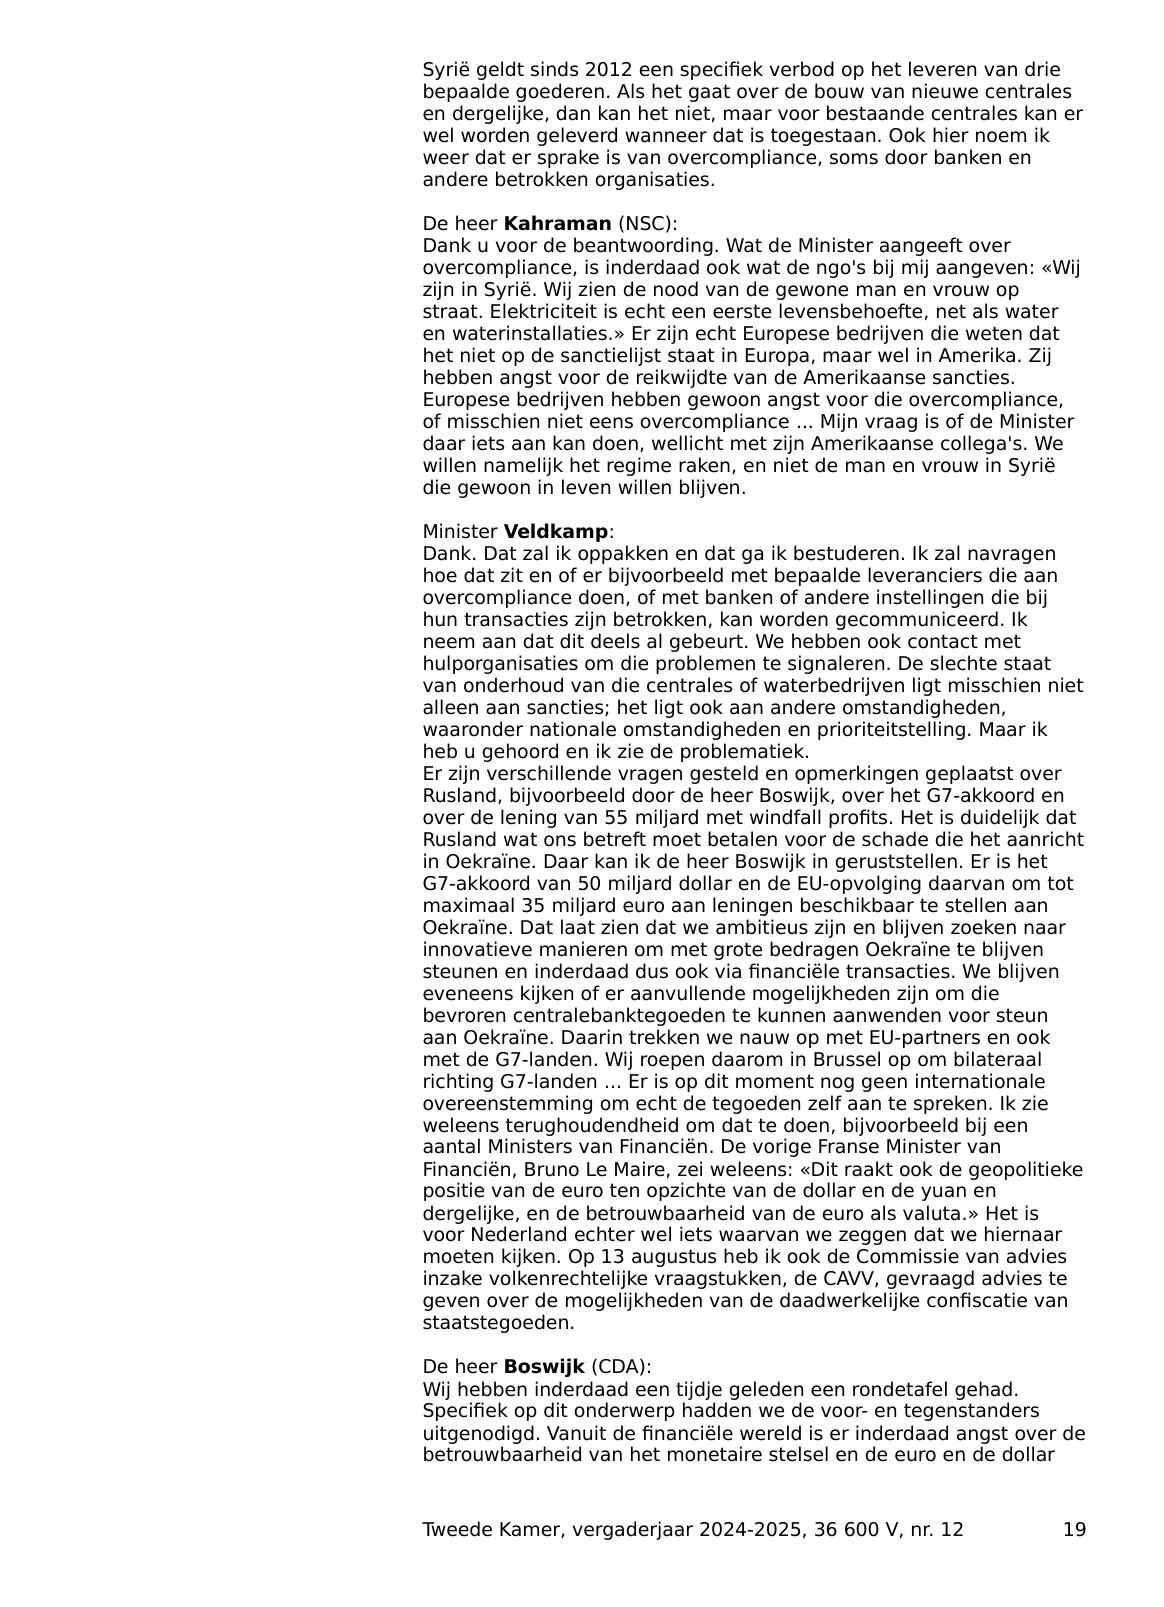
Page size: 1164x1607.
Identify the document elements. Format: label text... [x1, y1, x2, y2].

text De heer Kahraman (NSC): [422, 213, 1087, 235]
text Syrië geldt sinds 2012 een specifiek verbod op het leveren van drie bepaalde goederen. Als het gaat over de bouw van nieuwe centrales en dergelijke, dan kan het niet, maar voor bestaande centrales kan er wel worden geleverd wanneer dat is toegestaan. Ook hier noem ik weer dat er sprake is van overcompliance, soms door banken en andere betrokken organisaties. [422, 59, 1087, 191]
text De heer Boswijk (CDA): [422, 1356, 1087, 1378]
text Minister Veldkamp: [422, 521, 1087, 543]
text Dank. Dat zal ik oppakken en dat ga ik bestuderen. Ik zal navragen hoe dat zit en of er bijvoorbeeld met bepaalde leveranciers die aan overcompliance doen, of met banken of andere instellingen die bij hun transacties zijn betrokken, kan worden gecommuniceerd. Ik neem aan dat dit deels al gebeurt. We hebben ook contact met hulporganisaties om die problemen te signaleren. De slechte staat van onderhoud van die centrales of waterbedrijven ligt misschien niet alleen aan sancties; het ligt ook aan andere omstandigheden, waaronder nationale omstandigheden en prioriteitstelling. Maar ik heb u gehoord en ik zie de problematiek. [422, 543, 1087, 763]
text Er zijn verschillende vragen gesteld en opmerkingen geplaatst over Rusland, bijvoorbeeld door de heer Boswijk, over het G7-akkoord en over de lening van 55 miljard met windfall profits. Het is duidelijk dat Rusland wat ons betreft moet betalen voor de schade die het aanricht in Oekraïne. Daar kan ik de heer Boswijk in geruststellen. Er is het G7-akkoord van 50 miljard dollar en de EU-opvolging daarvan om tot maximaal 35 miljard euro aan leningen beschikbaar te stellen aan Oekraïne. Dat laat zien dat we ambitieus zijn en blijven zoeken naar innovatieve manieren om met grote bedragen Oekraïne te blijven steunen en inderdaad dus ook via financiële transacties. We blijven eveneens kijken of er aanvullende mogelijkheden zijn om die bevroren centralebanktegoeden te kunnen aanwenden voor steun aan Oekraïne. Daarin trekken we nauw op met EU-partners en ook met de G7-landen. Wij roepen daarom in Brussel op om bilateraal richting G7-landen ... Er is op dit moment nog geen internationale overeenstemming om echt de tegoeden zelf aan te spreken. Ik zie weleens terughoudendheid om dat te doen, bijvoorbeeld bij een aantal Ministers van Financiën. De vorige Franse Minister van Financiën, Bruno Le Maire, zei weleens: «Dit raakt ook de geopolitieke positie van de euro ten opzichte van de dollar en de yuan en dergelijke, en de betrouwbaarheid van de euro als valuta.» Het is voor Nederland echter wel iets waarvan we zeggen dat we hiernaar moeten kijken. Op 13 augustus heb ik ook de Commissie van advies inzake volkenrechtelijke vraagstukken, de CAVV, gevraagd advies te geven over de mogelijkheden van de daadwerkelijke confiscatie van staatstegoeden. [422, 763, 1087, 1334]
text Wij hebben inderdaad een tijdje geleden een rondetafel gehad. Specifiek op dit onderwerp hadden we de voor- en tegenstanders uitgenodigd. Vanuit de financiële wereld is er inderdaad angst over de betrouwbaarheid van het monetaire stelsel en de euro en de dollar [422, 1378, 1087, 1466]
text Dank u voor de beantwoording. Wat de Minister aangeeft over overcompliance, is inderdaad ook wat de ngo's bij mij aangeven: «Wij zijn in Syrië. Wij zien de nood van de gewone man en vrouw op straat. Elektriciteit is echt een eerste levensbehoefte, net als water en waterinstallaties.» Er zijn echt Europese bedrijven die weten dat het niet op de sanctielijst staat in Europa, maar wel in Amerika. Zij hebben angst voor de reikwijdte van de Amerikaanse sancties. Europese bedrijven hebben gewoon angst voor die overcompliance, of misschien niet eens overcompliance ... Mijn vraag is of de Minister daar iets aan kan doen, wellicht met zijn Amerikaanse collega's. We willen namelijk het regime raken, en niet de man en vrouw in Syrië die gewoon in leven willen blijven. [422, 235, 1087, 499]
